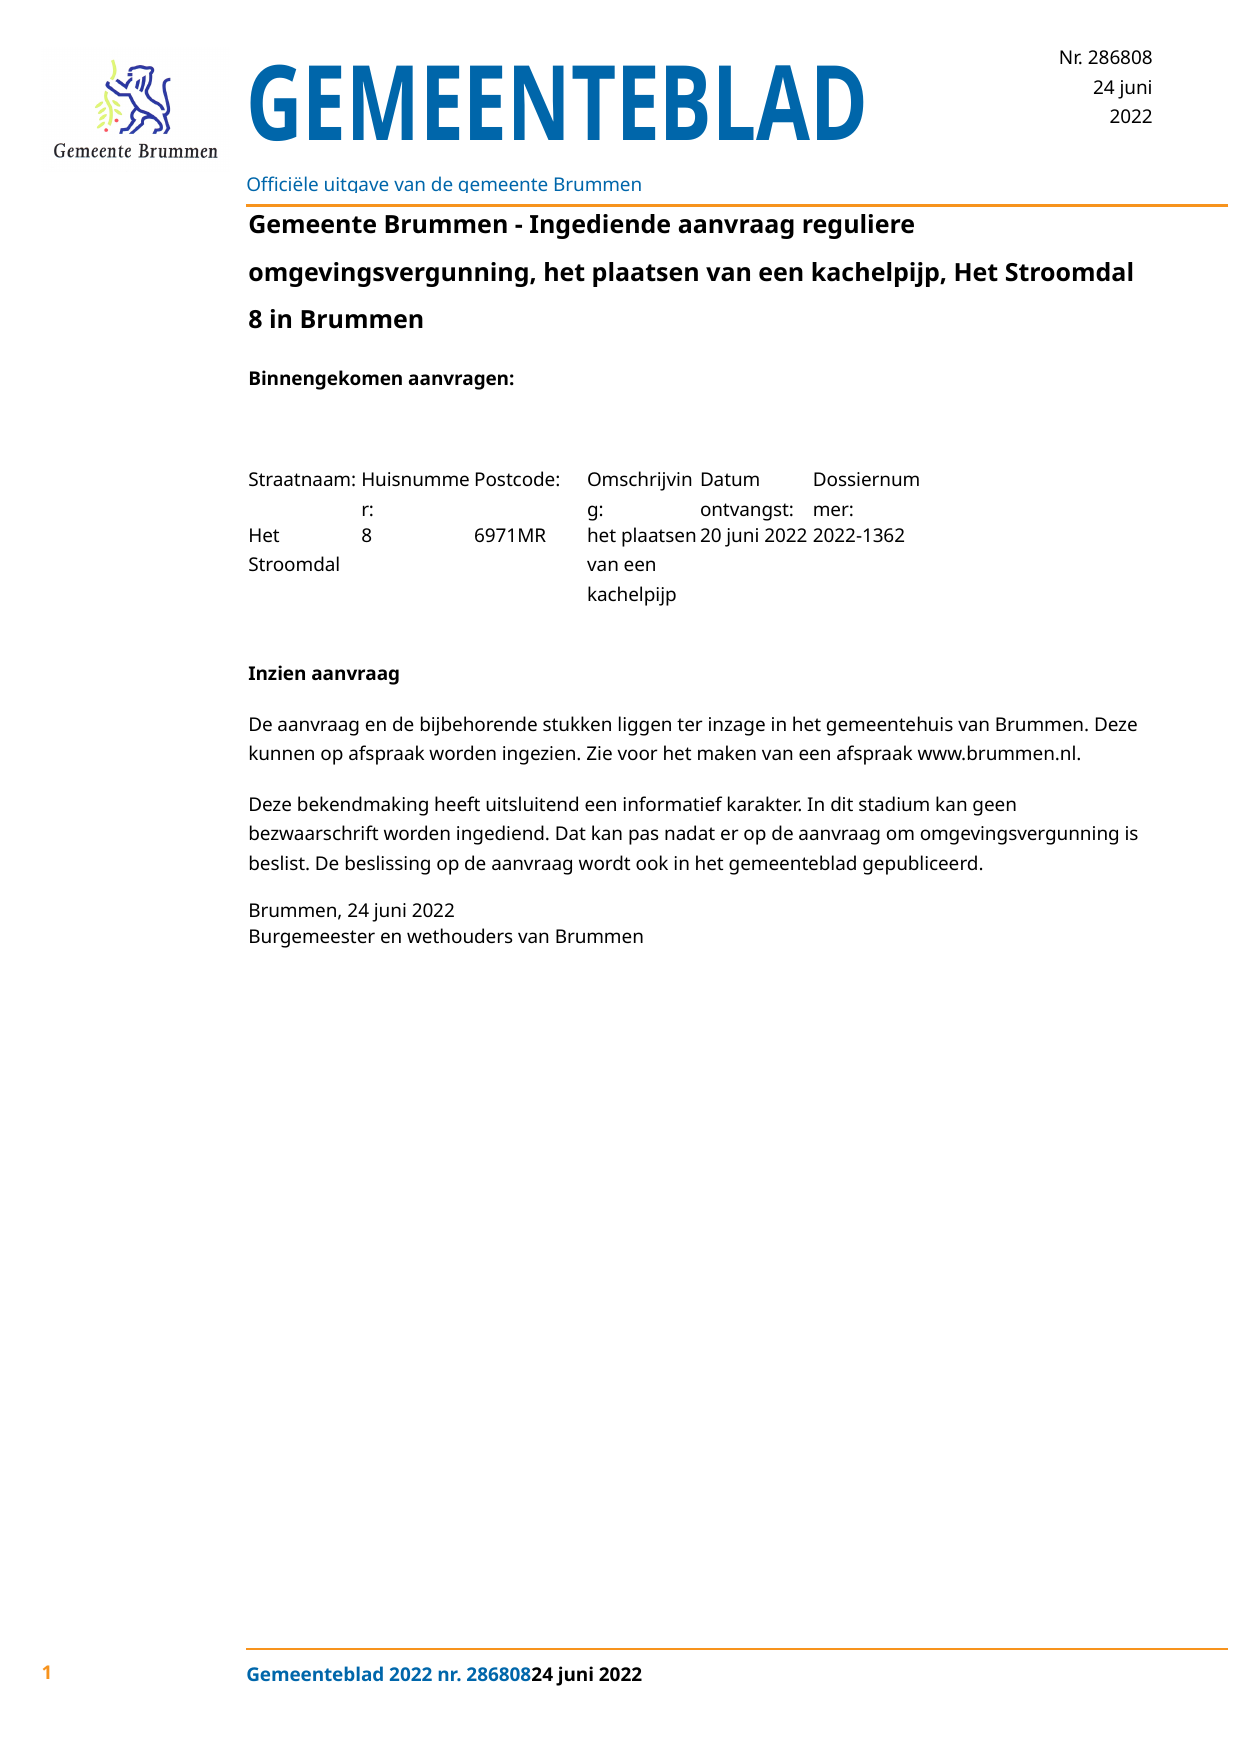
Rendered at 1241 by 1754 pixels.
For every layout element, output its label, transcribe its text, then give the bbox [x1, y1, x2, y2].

table_header Datum ontvangst: [700, 466, 813, 522]
table_cell 20 juni 2022 [700, 522, 813, 607]
table_header Straatnaam: [248, 466, 361, 522]
table_cell 2022-1362 [813, 522, 926, 607]
table_cell [1039, 522, 1152, 607]
text Inzien aanvraag [248, 660, 1152, 686]
picture [41, 47, 231, 172]
text Binnengekomen aanvragen: [248, 366, 1152, 391]
table_header Dossiernummer: [813, 466, 926, 522]
table_header [1039, 466, 1152, 522]
text Brummen, 24 juni 2022 [248, 898, 1152, 923]
table_cell 6971MR [474, 522, 587, 607]
table_cell Het Stroomdal [248, 522, 361, 607]
table_cell [926, 522, 1038, 607]
table_header Postcode: [474, 466, 587, 522]
table_header [926, 466, 1038, 522]
text De aanvraag en de bijbehorende stukken liggen ter inzage in het gemeentehuis van Brummen. Deze kunnen op afspraak worden ingezien. Zie voor het maken van een afspraak www.brummen.nl. [248, 711, 1152, 766]
table_header Huisnummer: [361, 466, 474, 522]
table_header Omschrijving: [587, 466, 700, 522]
text Gemeente Brummen - Ingediende aanvraag reguliere omgevingsvergunning, het plaatsen van een kachelpijp, Het Stroomdal 8 in Brummen [248, 207, 1152, 336]
table_cell 8 [361, 522, 474, 607]
text Deze bekendmaking heeft uitsluitend een informatief karakter. In dit stadium kan geen bezwaarschrift worden ingediend. Dat kan pas nadat er op de aanvraag om omgevingsvergunning is beslist. De beslissing op de aanvraag wordt ook in het gemeenteblad gepubliceerd. [248, 791, 1152, 876]
table_cell het plaatsen van een kachelpijp [587, 522, 700, 607]
text Burgemeester en wethouders van Brummen [248, 923, 1152, 949]
